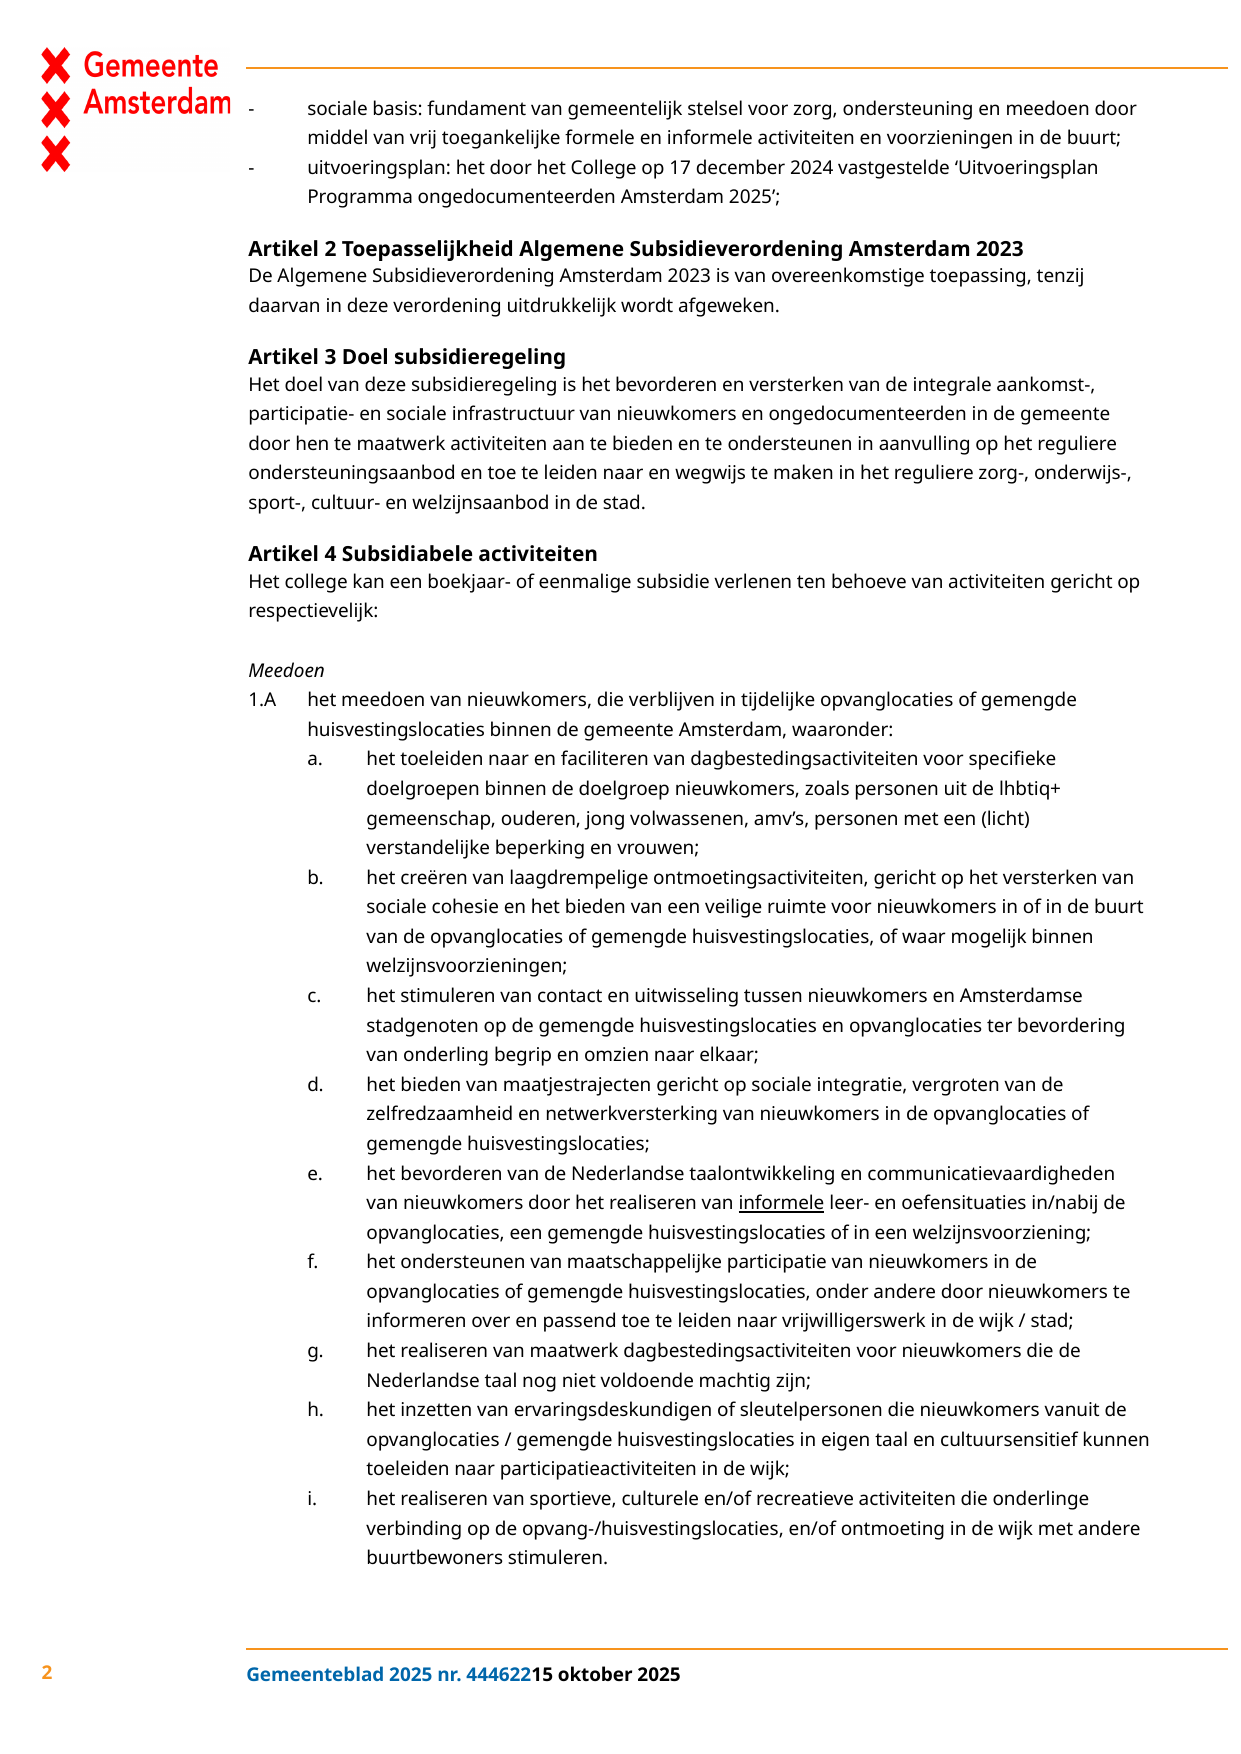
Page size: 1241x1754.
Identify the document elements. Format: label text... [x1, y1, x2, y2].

list het ondersteunen van maatschappelijke participatie van nieuwkomers in de opvanglocaties of gemengde huisvestingslocaties, onder andere door nieuwkomers te informeren over en passend toe te leiden naar vrijwilligerswerk in de wijk / stad; [307, 1248, 1152, 1333]
list het toeleiden naar en faciliteren van dagbestedingsactiviteiten voor specifieke doelgroepen binnen de doelgroep nieuwkomers, zoals personen uit de lhbtiq+ gemeenschap, ouderen, jong volwassenen, amv’s, personen met een (licht) verstandelijke beperking en vrouwen; [307, 746, 1152, 860]
text Het college kan een boekjaar- of eenmalige subsidie verlenen ten behoeve van activiteiten gericht op respectievelijk: [248, 568, 1152, 623]
list het realiseren van maatwerk dagbestedingsactiviteiten voor nieuwkomers die de Nederlandse taal nog niet voldoende machtig zijn; [307, 1337, 1152, 1392]
list het bieden van maatjestrajecten gericht op sociale integratie, vergroten van de zelfredzaamheid en netwerkversterking van nieuwkomers in de opvanglocaties of gemengde huisvestingslocaties; [307, 1071, 1152, 1156]
list het creëren van laagdrempelige ontmoetingsactiviteiten, gericht op het versterken van sociale cohesie en het bieden van een veilige ruimte voor nieuwkomers in of in de buurt van de opvanglocaties of gemengde huisvestingslocaties, of waar mogelijk binnen welzijnsvoorzieningen; [307, 864, 1152, 978]
text Artikel 2 Toepasselijkheid Algemene Subsidieverordening Amsterdam 2023 [248, 234, 1152, 262]
list uitvoeringsplan: het door het College op 17 december 2024 vastgestelde ‘Uitvoeringsplan Programma ongedocumenteerden Amsterdam 2025’; [248, 154, 1152, 209]
text Het doel van deze subsidieregeling is het bevorderen en versterken van de integrale aankomst-, participatie- en sociale infrastructuur van nieuwkomers en ongedocumenteerden in de gemeente door hen te maatwerk activiteiten aan te bieden en te ondersteunen in aanvulling op het reguliere ondersteuningsaanbod en toe te leiden naar en wegwijs te maken in het reguliere zorg-, onderwijs-, sport-, cultuur- en welzijnsaanbod in de stad. [248, 371, 1152, 515]
list het meedoen van nieuwkomers, die verblijven in tijdelijke opvanglocaties of gemengde huisvestingslocaties binnen de gemeente Amsterdam, waaronder: [248, 686, 1152, 742]
list het stimuleren van contact en uitwisseling tussen nieuwkomers en Amsterdamse stadgenoten op de gemengde huisvestingslocaties en opvanglocaties ter bevordering van onderling begrip en omzien naar elkaar; [307, 982, 1152, 1067]
text Artikel 3 Doel subsidieregeling [248, 342, 1152, 371]
text Artikel 4 Subsidiabele activiteiten [248, 539, 1152, 568]
picture [41, 47, 231, 172]
text Meedoen [248, 657, 1152, 682]
text De Algemene Subsidieverordening Amsterdam 2023 is van overeenkomstige toepassing, tenzij daarvan in deze verordening uitdrukkelijk wordt afgeweken. [248, 262, 1152, 318]
list het inzetten van ervaringsdeskundigen of sleutelpersonen die nieuwkomers vanuit de opvanglocaties / gemengde huisvestingslocaties in eigen taal en cultuursensitief kunnen toeleiden naar participatieactiviteiten in de wijk; [307, 1396, 1152, 1481]
list het bevorderen van de Nederlandse taalontwikkeling en communicatievaardigheden van nieuwkomers door het realiseren van informele leer- en oefensituaties in/nabij de opvanglocaties, een gemengde huisvestingslocaties of in een welzijnsvoorziening; [307, 1160, 1152, 1244]
list het realiseren van sportieve, culturele en/of recreatieve activiteiten die onderlinge verbinding op de opvang-/huisvestingslocaties, en/of ontmoeting in de wijk met andere buurtbewoners stimuleren. [307, 1485, 1152, 1570]
list sociale basis: fundament van gemeentelijk stelsel voor zorg, ondersteuning en meedoen door middel van vrij toegankelijke formele en informele activiteiten en voorzieningen in de buurt; [248, 95, 1152, 150]
